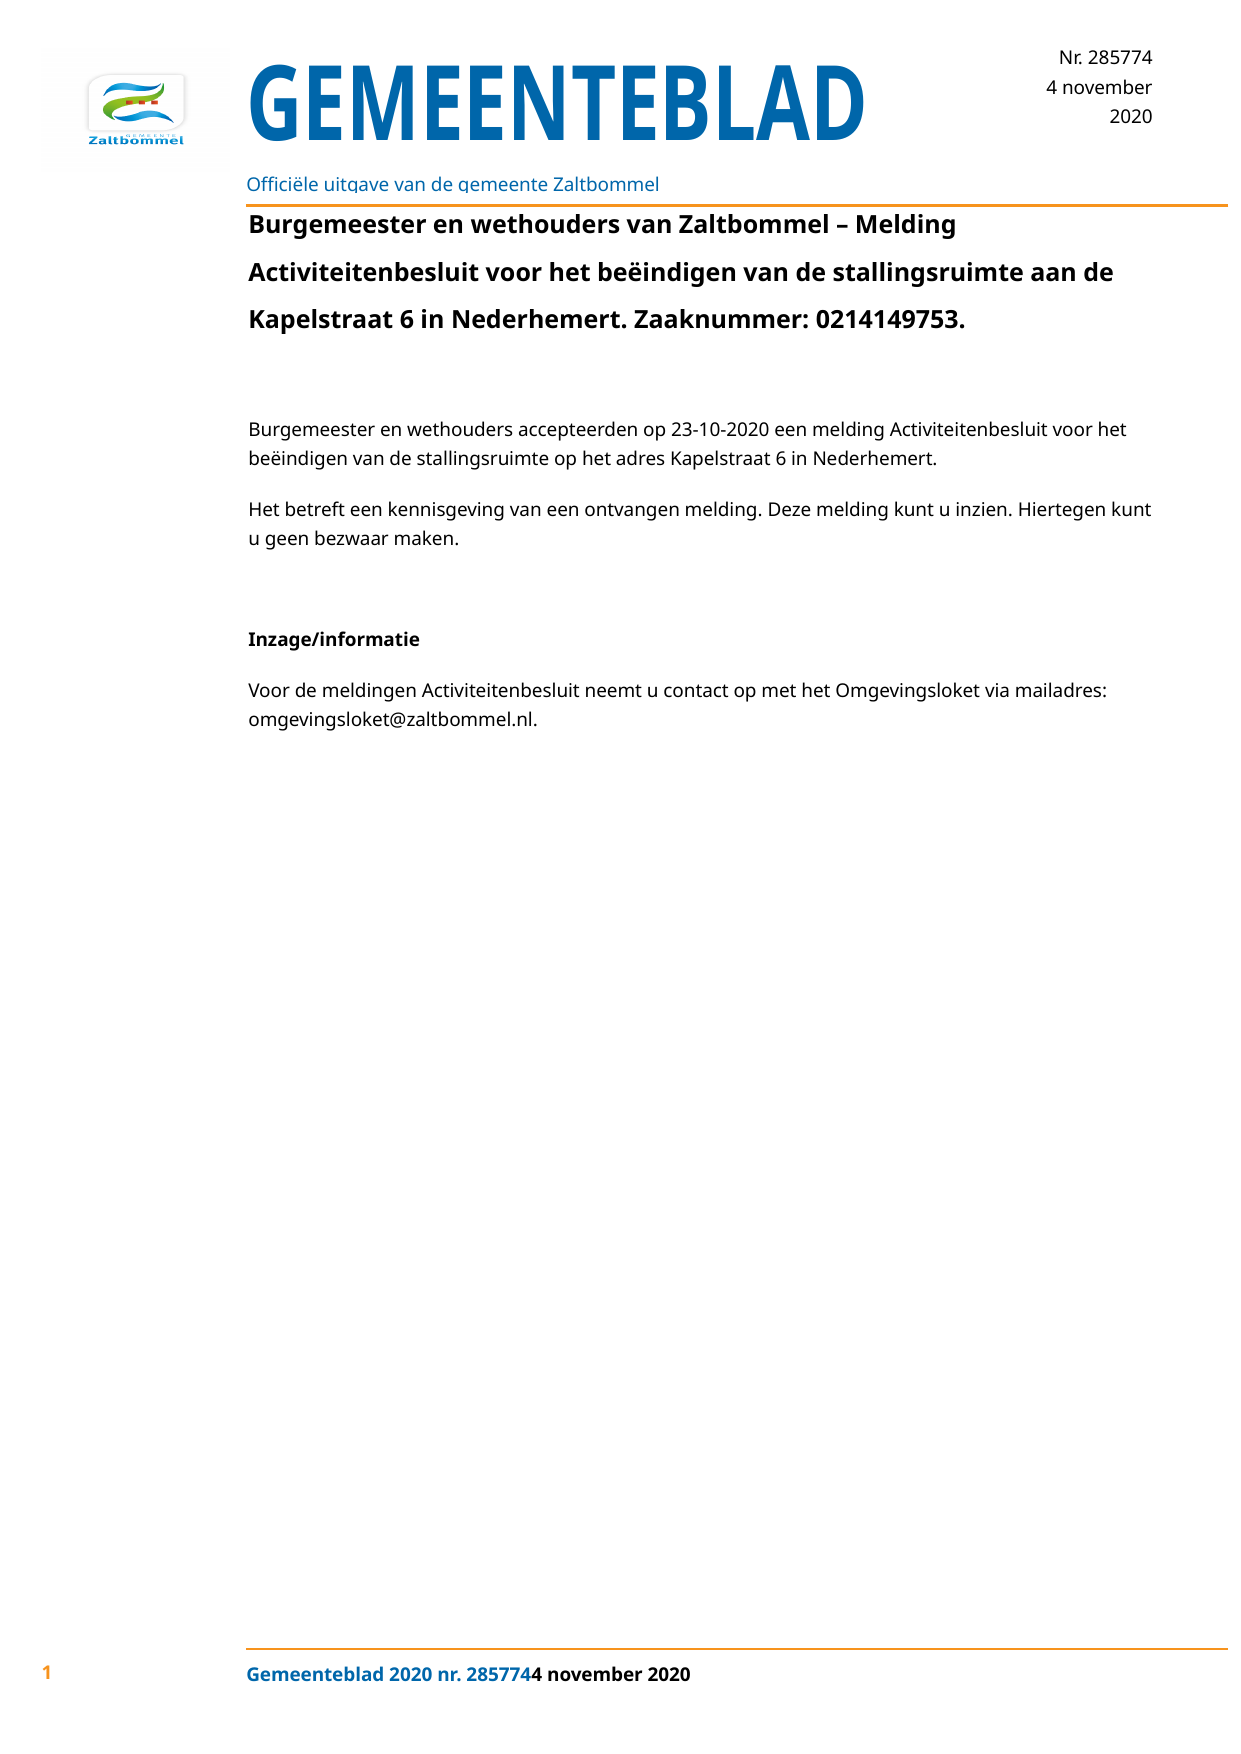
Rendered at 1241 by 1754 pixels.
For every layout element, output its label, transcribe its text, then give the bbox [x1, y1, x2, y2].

picture [41, 47, 231, 172]
text Burgemeester en wethouders accepteerden op 23-10-2020 een melding Activiteitenbesluit voor het beëindigen van de stallingsruimte op het adres Kapelstraat 6 in Nederhemert. [248, 416, 1152, 471]
text Het betreft een kennisgeving van een ontvangen melding. Deze melding kunt u inzien. Hiertegen kunt u geen bezwaar maken. [248, 496, 1152, 551]
text Burgemeester en wethouders van Zaltbommel – Melding Activiteitenbesluit voor het beëindigen van de stallingsruimte aan de Kapelstraat 6 in Nederhemert. Zaaknummer: 0214149753. [248, 207, 1152, 336]
text Voor de meldingen Activiteitenbesluit neemt u contact op met het Omgevingsloket via mailadres: omgevingsloket@zaltbommel.nl. [248, 677, 1152, 732]
text Inzage/informatie [248, 626, 1152, 652]
